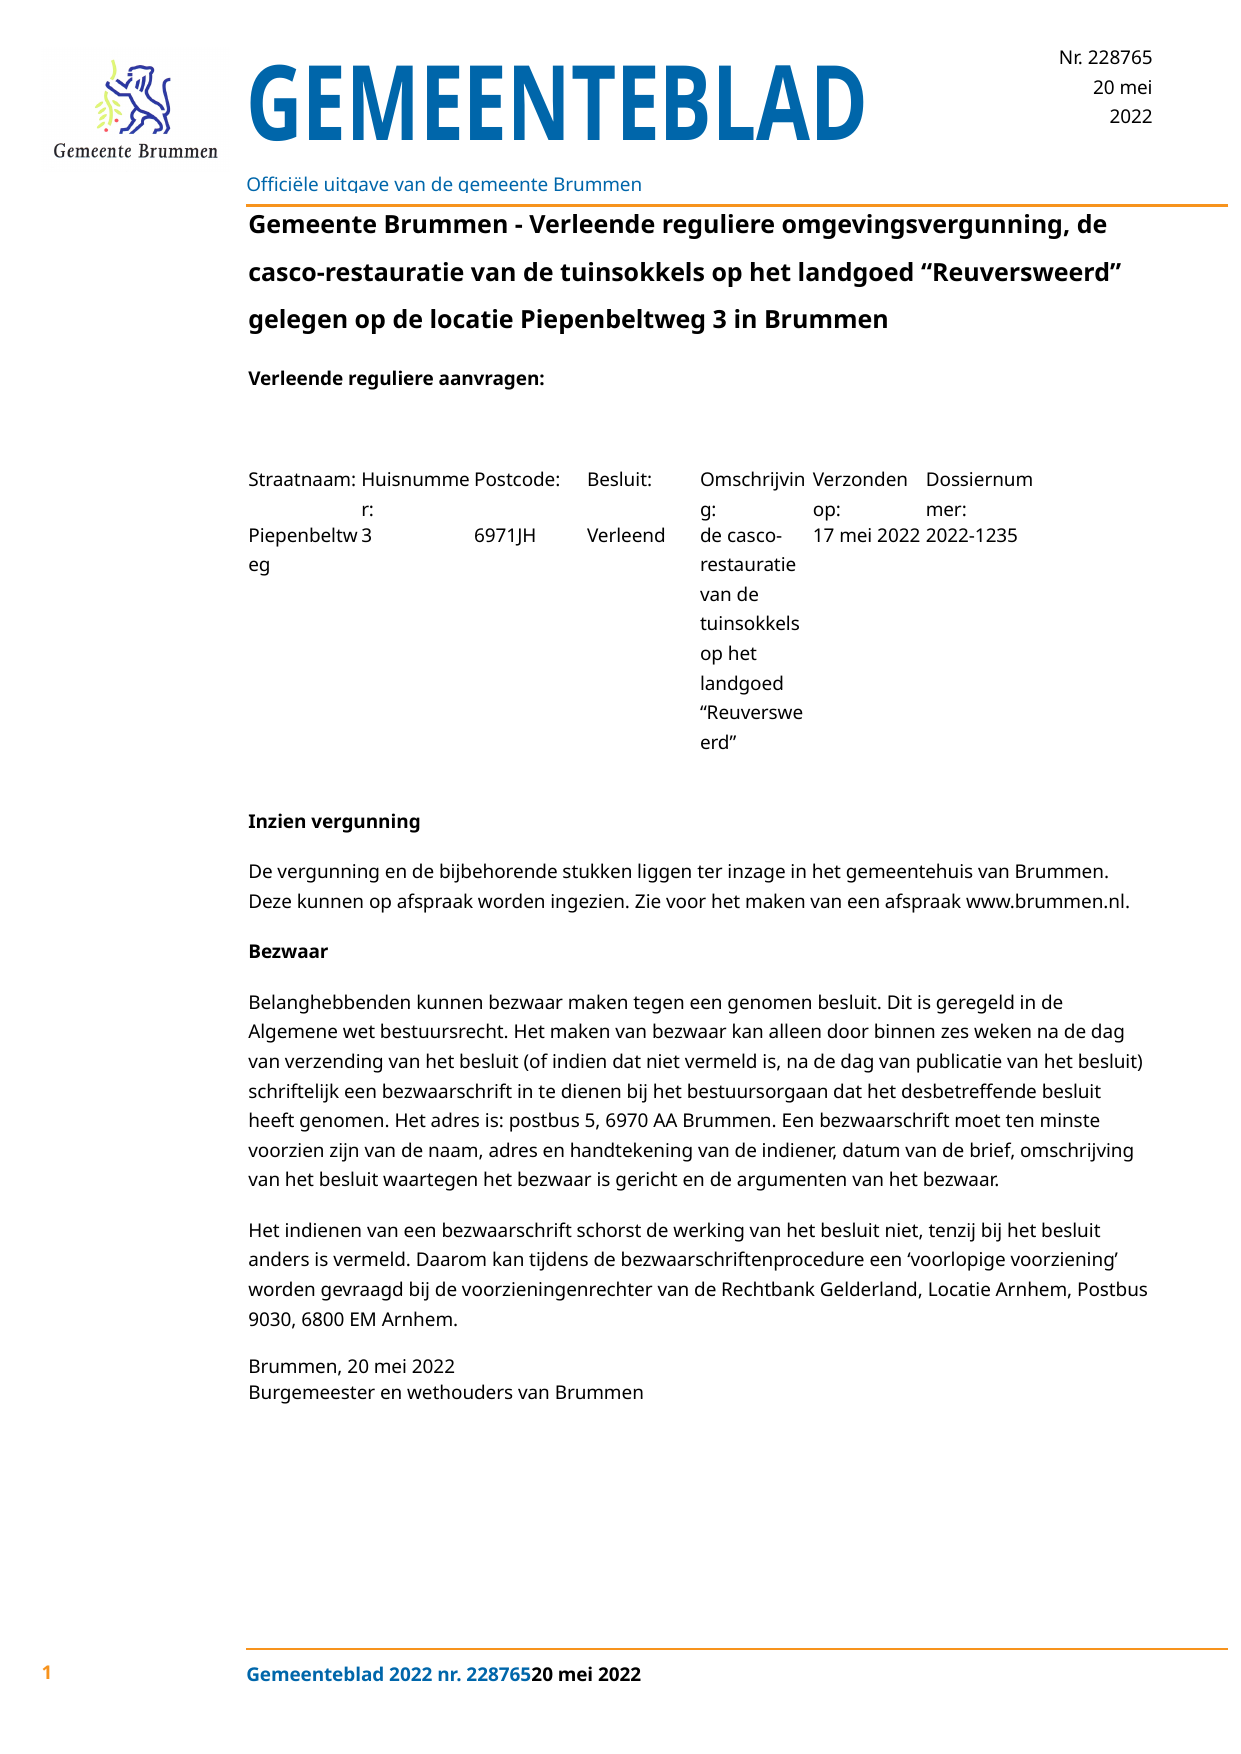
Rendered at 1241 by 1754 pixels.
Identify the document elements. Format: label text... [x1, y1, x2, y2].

table_header Huisnummer: [361, 466, 474, 522]
text Verleende reguliere aanvragen: [248, 366, 1152, 391]
text Burgemeester en wethouders van Brummen [248, 1379, 1152, 1405]
table_cell [1039, 522, 1152, 754]
table_header [1039, 466, 1152, 522]
table_cell 6971JH [474, 522, 587, 754]
table_cell 2022-1235 [926, 522, 1038, 754]
text Brummen, 20 mei 2022 [248, 1353, 1152, 1379]
table_header Straatnaam: [248, 466, 361, 522]
text Het indienen van een bezwaarschrift schorst de werking van het besluit niet, tenzij bij het besluit anders is vermeld. Daarom kan tijdens de bezwaarschriftenprocedure een ‘voorlopige voorziening’ worden gevraagd bij de voorzieningenrechter van de Rechtbank Gelderland, Locatie Arnhem, Postbus 9030, 6800 EM Arnhem. [248, 1217, 1152, 1331]
table_header Omschrijving: [700, 466, 813, 522]
table_cell de casco-restauratie van de tuinsokkels op het landgoed “Reuversweerd” [700, 522, 813, 754]
table_cell Piepenbeltweg [248, 522, 361, 754]
text Bezwaar [248, 939, 1152, 964]
text Inzien vergunning [248, 808, 1152, 834]
picture [41, 47, 231, 172]
text Belanghebbenden kunnen bezwaar maken tegen een genomen besluit. Dit is geregeld in de Algemene wet bestuursrecht. Het maken van bezwaar kan alleen door binnen zes weken na de dag van verzending van het besluit (of indien dat niet vermeld is, na de dag van publicatie van het besluit) schriftelijk een bezwaarschrift in te dienen bij het bestuursorgaan dat het desbetreffende besluit heeft genomen. Het adres is: postbus 5, 6970 AA Brummen. Een bezwaarschrift moet ten minste voorzien zijn van de naam, adres en handtekening van de indiener, datum van de brief, omschrijving van het besluit waartegen het bezwaar is gericht en de argumenten van het bezwaar. [248, 989, 1152, 1192]
table_header Besluit: [587, 466, 700, 522]
text Gemeente Brummen - Verleende reguliere omgevingsvergunning, de casco-restauratie van de tuinsokkels op het landgoed “Reuversweerd” gelegen op de locatie Piepenbeltweg 3 in Brummen [248, 207, 1152, 336]
table_cell Verleend [587, 522, 700, 754]
table_cell 3 [361, 522, 474, 754]
table_header Dossiernummer: [926, 466, 1038, 522]
table_header Verzonden op: [813, 466, 926, 522]
table_cell 17 mei 2022 [813, 522, 926, 754]
text De vergunning en de bijbehorende stukken liggen ter inzage in het gemeentehuis van Brummen. Deze kunnen op afspraak worden ingezien. Zie voor het maken van een afspraak www.brummen.nl. [248, 859, 1152, 914]
table_header Postcode: [474, 466, 587, 522]
